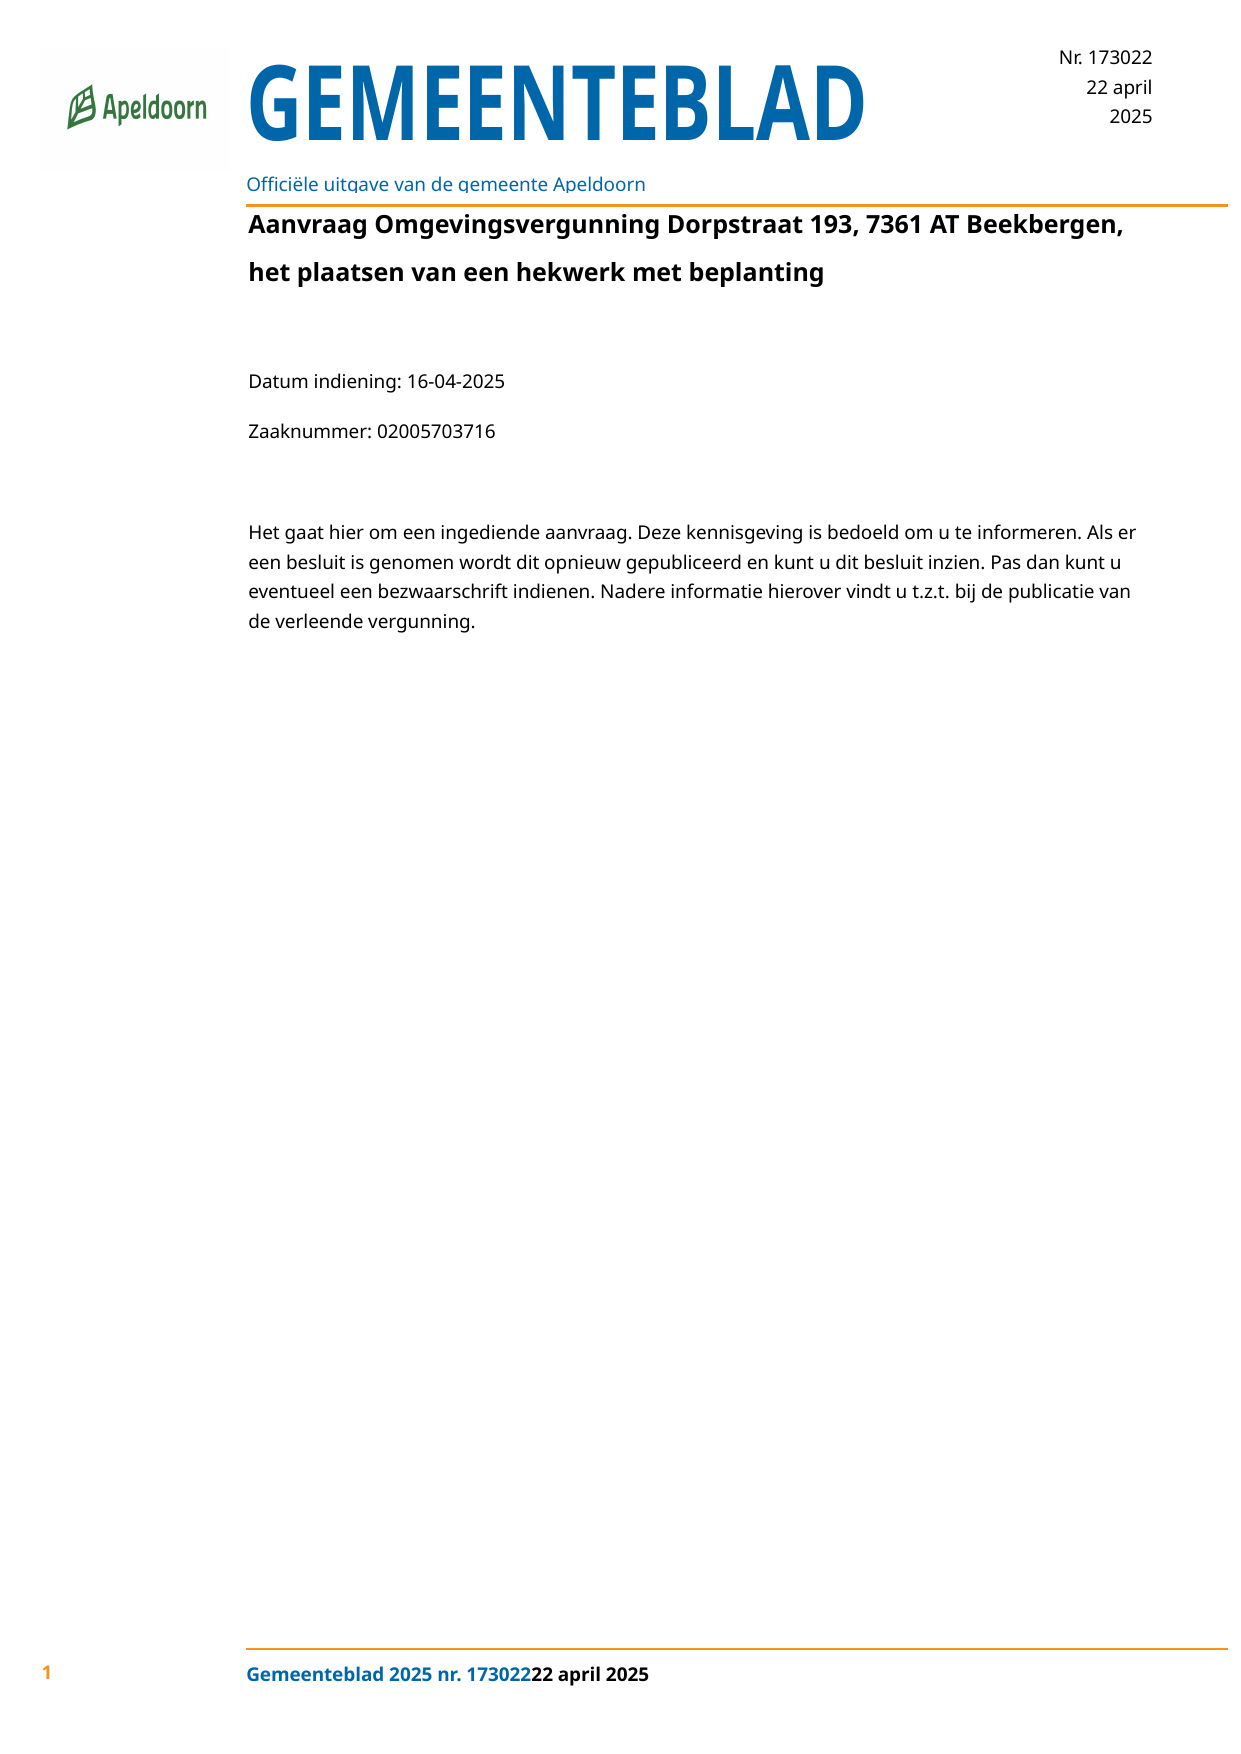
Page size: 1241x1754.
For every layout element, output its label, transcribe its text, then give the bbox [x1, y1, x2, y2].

text Aanvraag Omgevingsvergunning Dorpstraat 193, 7361 AT Beekbergen, het plaatsen van een hekwerk met beplanting [248, 207, 1152, 288]
text Het gaat hier om een ingediende aanvraag. Deze kennisgeving is bedoeld om u te informeren. Als er een besluit is genomen wordt dit opnieuw gepubliceerd en kunt u dit besluit inzien. Pas dan kunt u eventueel een bezwaarschrift indienen. Nadere informatie hierover vindt u t.z.t. bij de publicatie van de verleende vergunning. [248, 519, 1152, 634]
text Datum indiening: 16-04-2025 [248, 368, 1152, 394]
text Zaaknummer: 02005703716 [248, 419, 1152, 444]
picture [41, 47, 231, 172]
